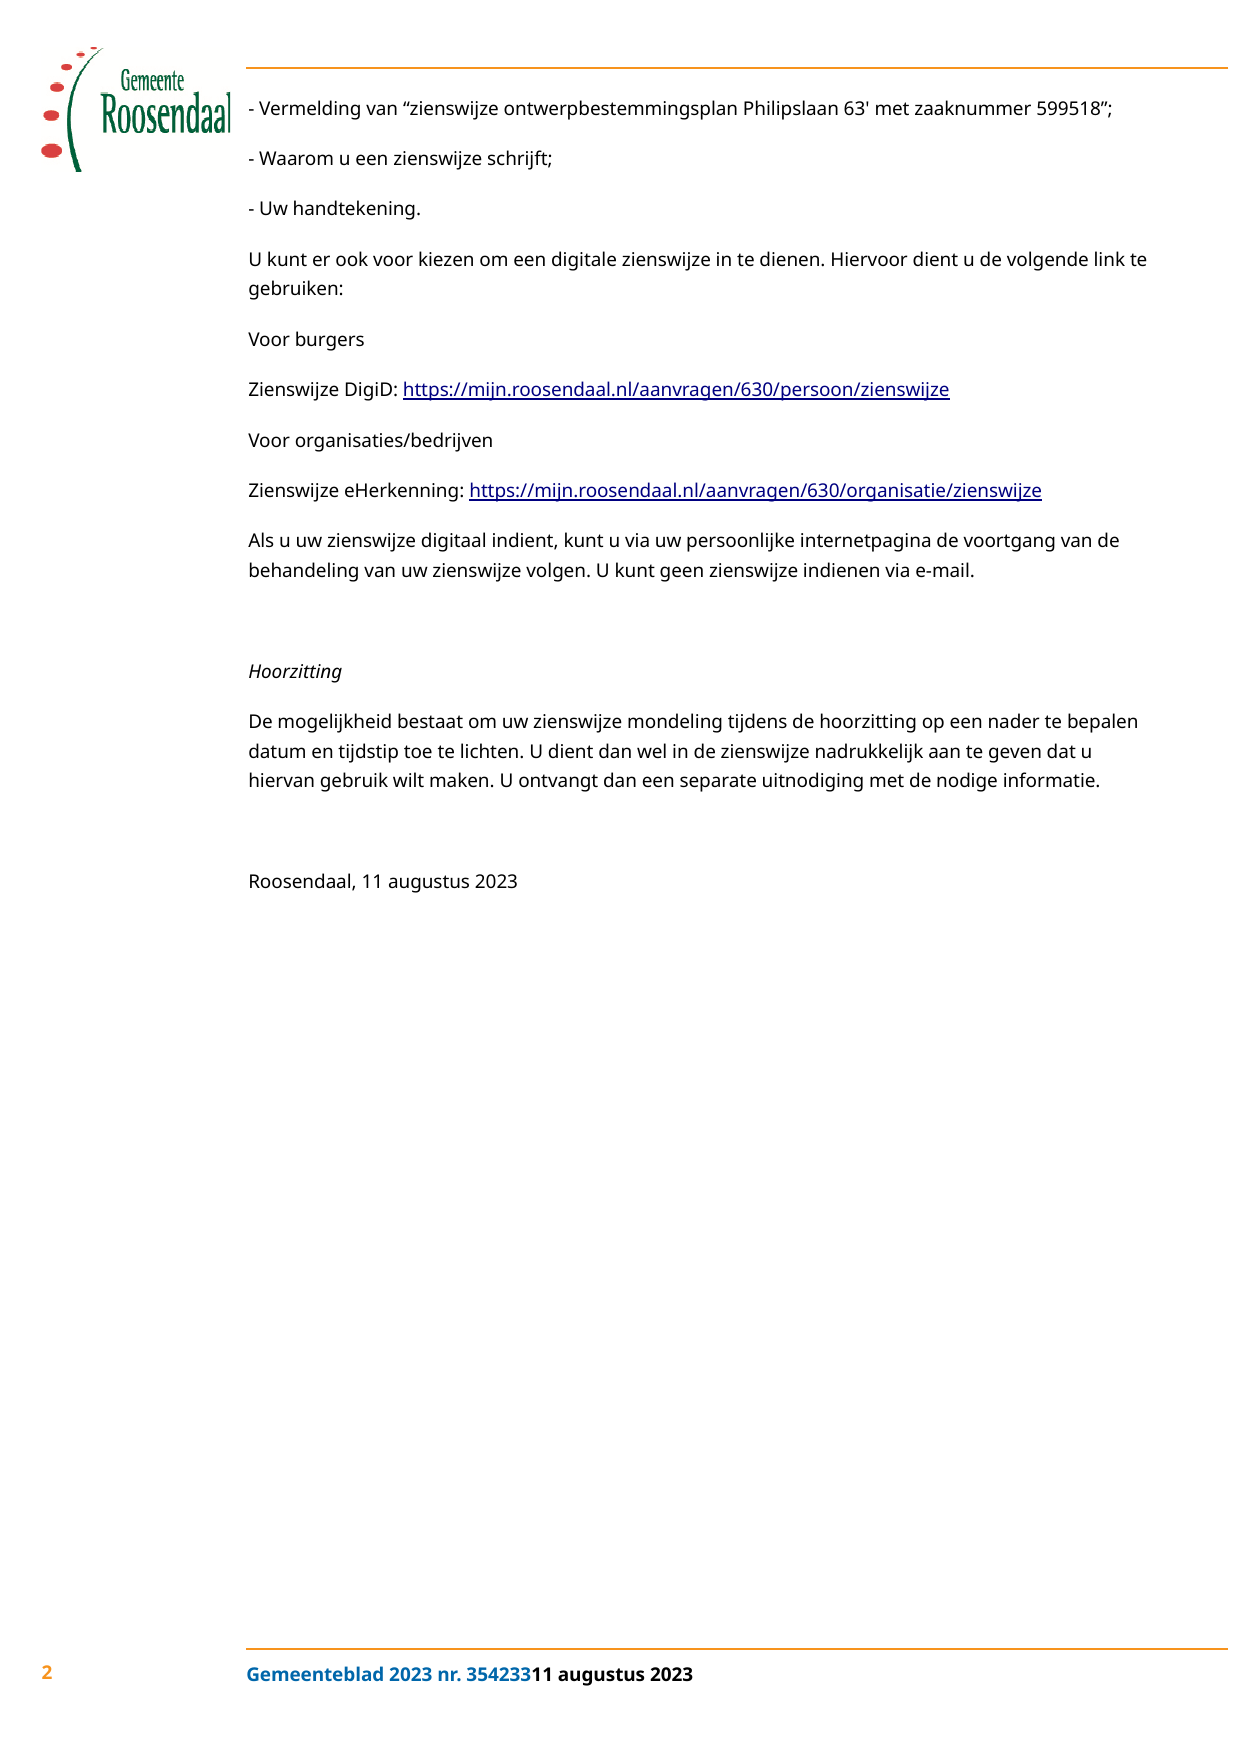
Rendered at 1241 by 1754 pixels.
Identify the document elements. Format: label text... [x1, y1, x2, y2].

text - Vermelding van “zienswijze ontwerpbestemmingsplan Philipslaan 63' met zaaknummer 599518”; [248, 95, 1152, 121]
text Hoorzitting [248, 658, 1152, 684]
text - Waarom u een zienswijze schrijft; [248, 145, 1152, 171]
text Als u uw zienswijze digitaal indient, kunt u via uw persoonlijke internetpagina de voortgang van de behandeling van uw zienswijze volgen. U kunt geen zienswijze indienen via e-mail. [248, 528, 1152, 583]
text Voor organisaties/bedrijven [248, 427, 1152, 453]
text Zienswijze DigiD: https://mijn.roosendaal.nl/aanvragen/630/persoon/zienswijze [248, 376, 1152, 402]
text Voor burgers [248, 326, 1152, 352]
text U kunt er ook voor kiezen om een digitale zienswijze in te dienen. Hiervoor dient u de volgende link te gebruiken: [248, 246, 1152, 301]
text De mogelijkheid bestaat om uw zienswijze mondeling tijdens de hoorzitting op een nader te bepalen datum en tijdstip toe te lichten. U dient dan wel in de zienswijze nadrukkelijk aan te geven dat u hiervan gebruik wilt maken. U ontvangt dan een separate uitnodiging met de nodige informatie. [248, 708, 1152, 793]
text Zienswijze eHerkenning: https://mijn.roosendaal.nl/aanvragen/630/organisatie/zienswijze [248, 477, 1152, 503]
picture [41, 47, 231, 172]
text - Uw handtekening. [248, 196, 1152, 221]
text Roosendaal, 11 augustus 2023 [248, 868, 1152, 894]
